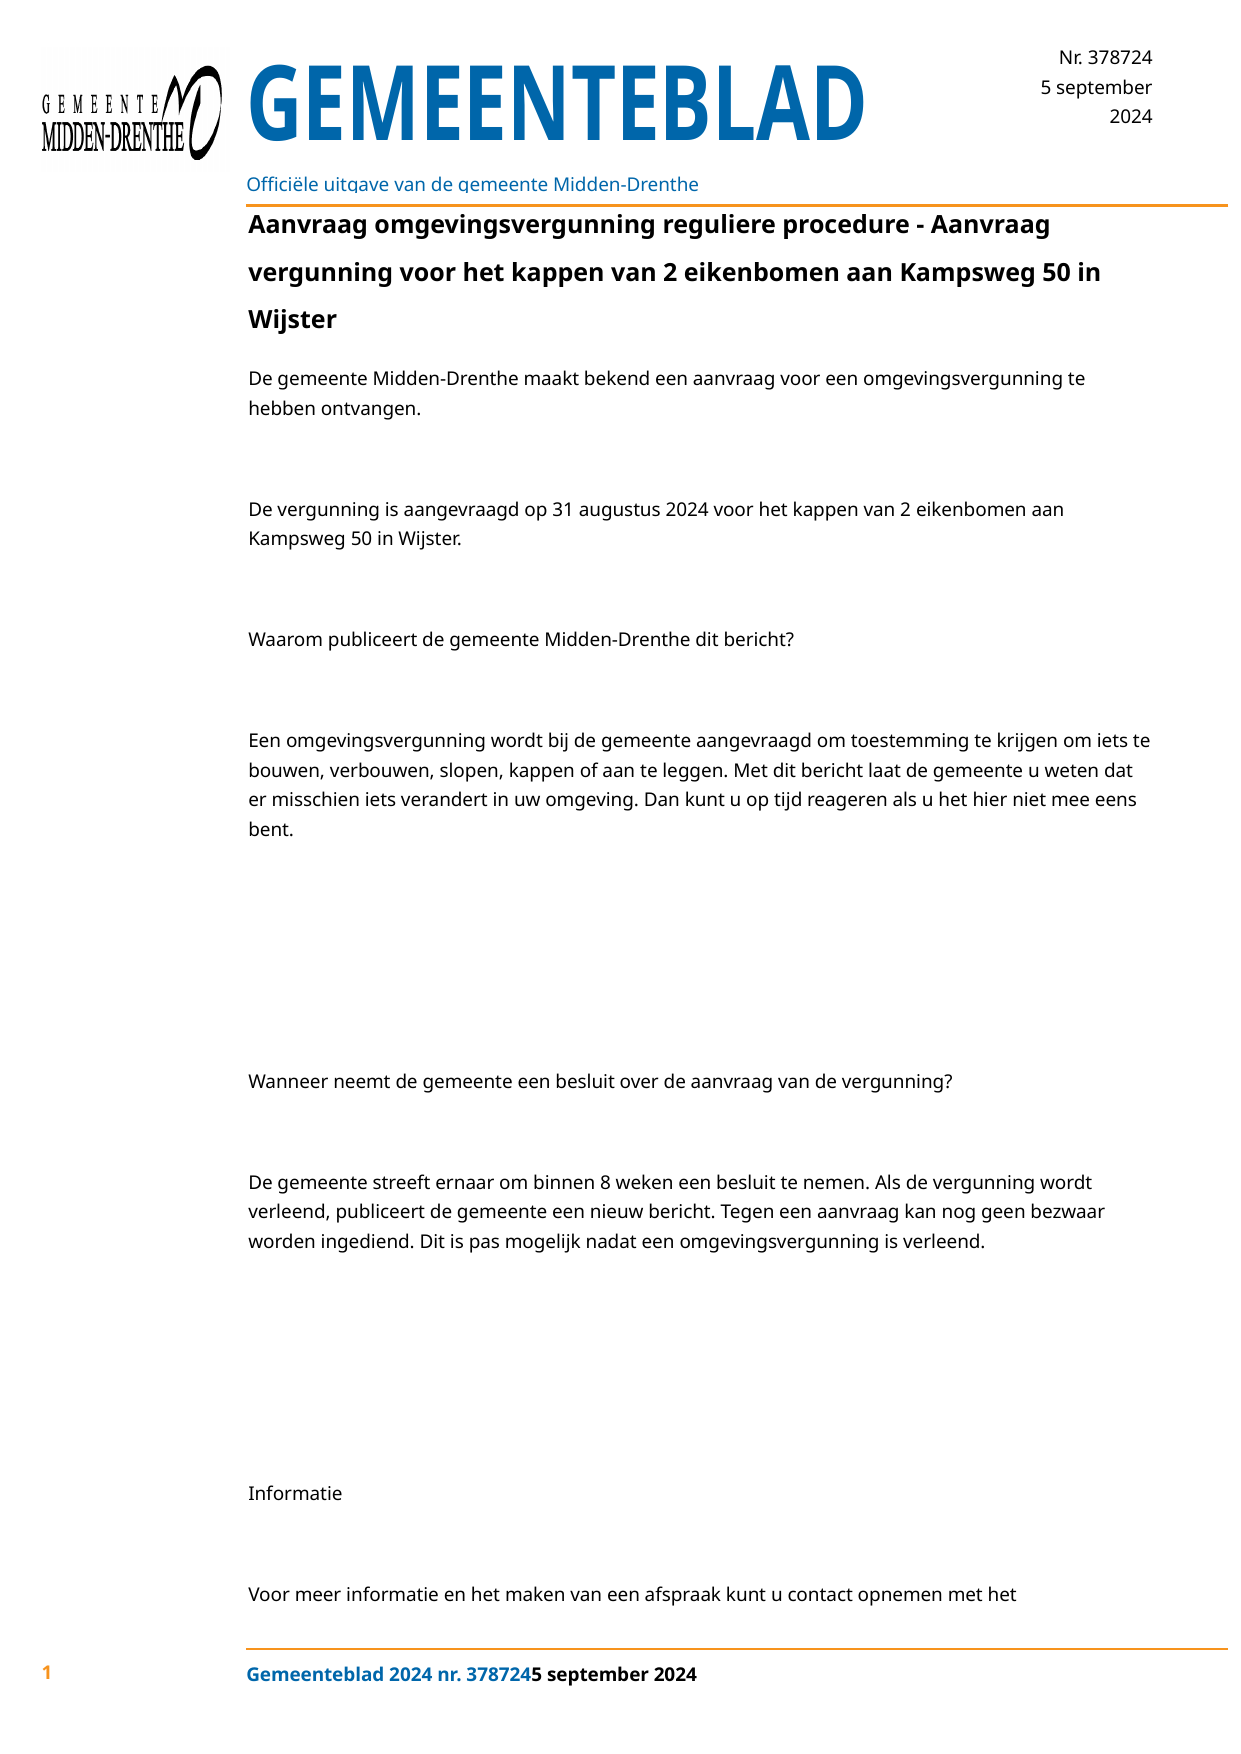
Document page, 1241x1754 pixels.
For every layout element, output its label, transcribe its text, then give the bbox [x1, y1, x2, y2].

text De gemeente Midden-Drenthe maakt bekend een aanvraag voor een omgevingsvergunning te hebben ontvangen. [248, 366, 1152, 421]
text Informatie [248, 1480, 1152, 1506]
text Wanneer neemt de gemeente een besluit over de aanvraag van de vergunning? [248, 1068, 1152, 1094]
text De vergunning is aangevraagd op 31 augustus 2024 voor het kappen van 2 eikenbomen aan Kampsweg 50 in Wijster. [248, 496, 1152, 551]
text Aanvraag omgevingsvergunning reguliere procedure - Aanvraag vergunning voor het kappen van 2 eikenbomen aan Kampsweg 50 in Wijster [248, 207, 1152, 336]
text Waarom publiceert de gemeente Midden-Drenthe dit bericht? [248, 626, 1152, 652]
text Een omgevingsvergunning wordt bij de gemeente aangevraagd om toestemming te krijgen om iets te bouwen, verbouwen, slopen, kappen of aan te leggen. Met dit bericht laat de gemeente u weten dat er misschien iets verandert in uw omgeving. Dan kunt u op tijd reageren als u het hier niet mee eens bent. [248, 727, 1152, 842]
picture [41, 47, 231, 172]
text Voor meer informatie en het maken van een afspraak kunt u contact opnemen met het [248, 1581, 1152, 1607]
text De gemeente streeft ernaar om binnen 8 weken een besluit te nemen. Als de vergunning wordt verleend, publiceert de gemeente een nieuw bericht. Tegen een aanvraag kan nog geen bezwaar worden ingediend. Dit is pas mogelijk nadat een omgevingsvergunning is verleend. [248, 1169, 1152, 1254]
